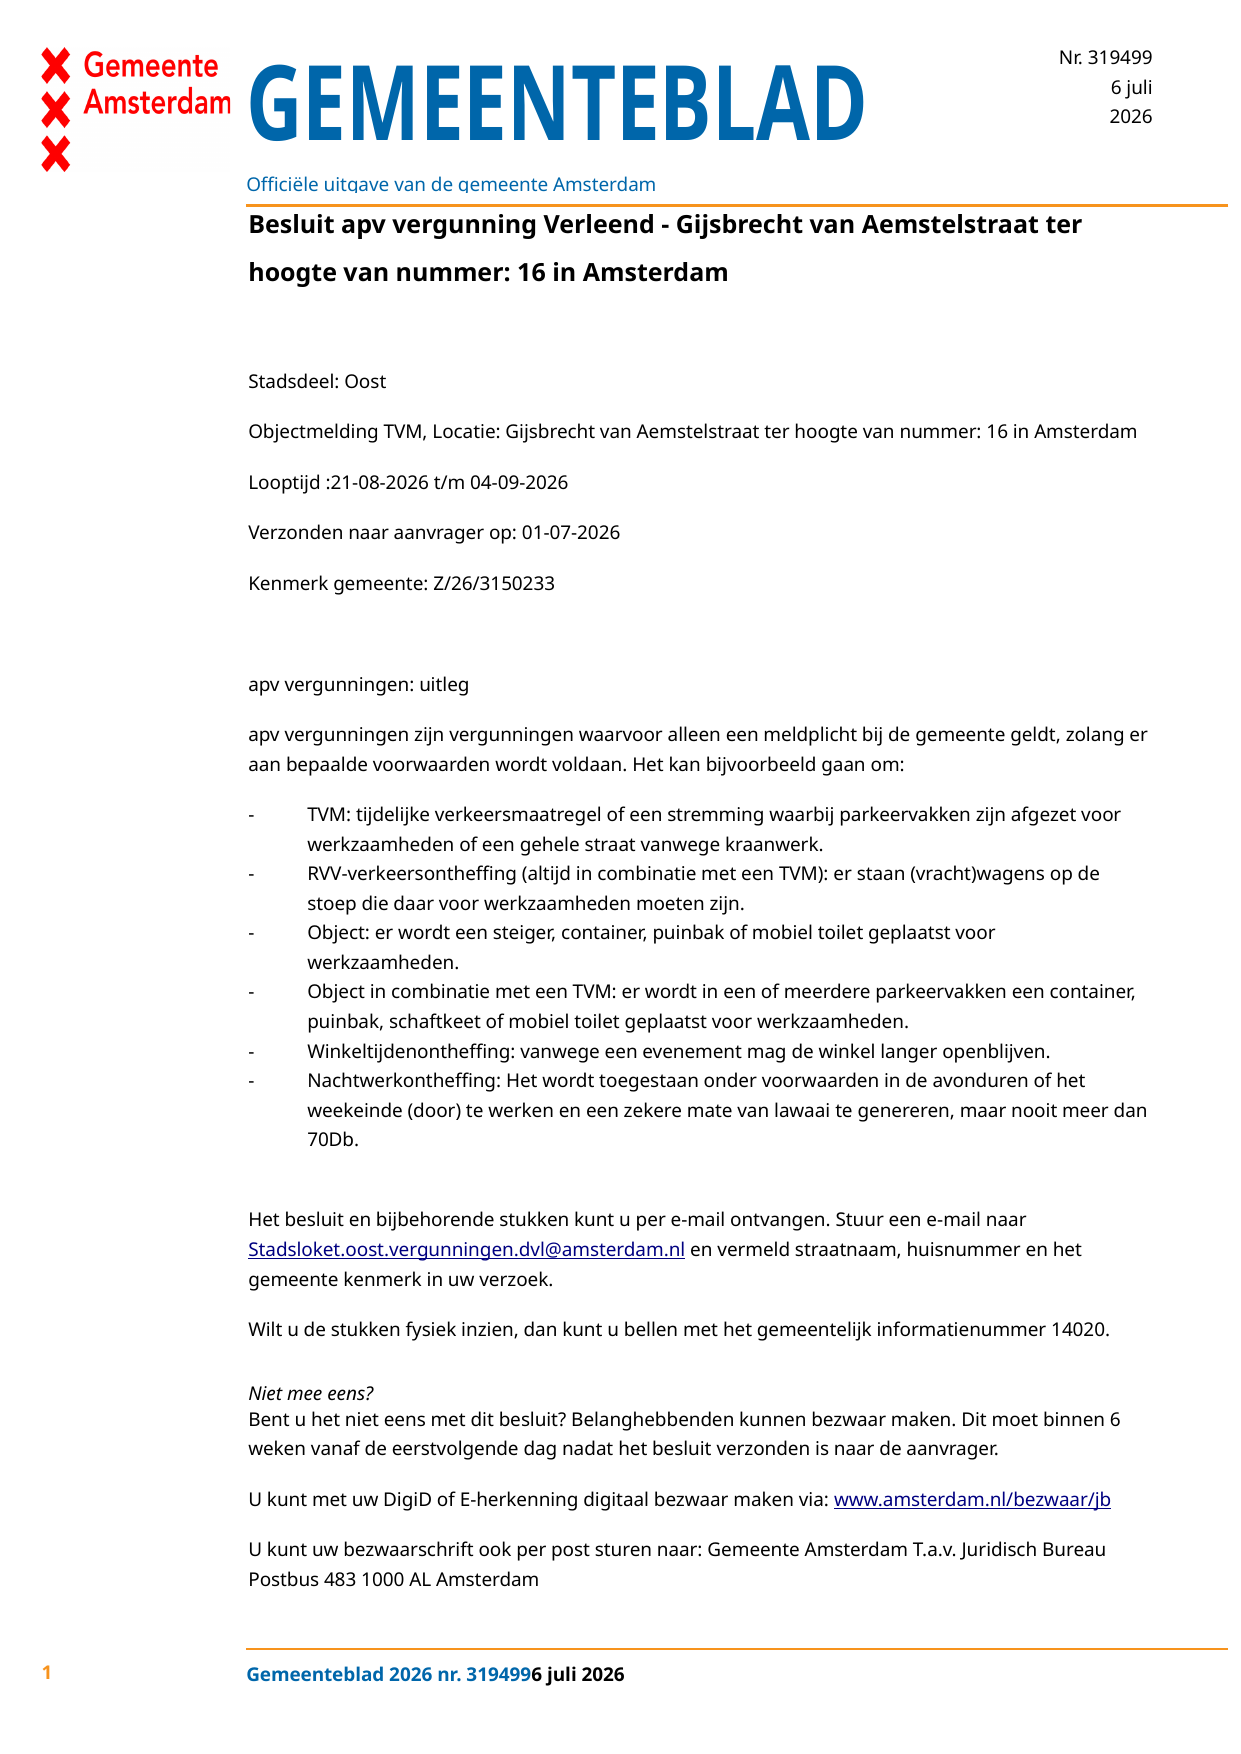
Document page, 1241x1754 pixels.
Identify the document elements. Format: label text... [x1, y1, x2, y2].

list Object in combinatie met een TVM: er wordt in een of meerdere parkeervakken een container, puinbak, schaftkeet of mobiel toilet geplaatst voor werkzaamheden. [248, 979, 1152, 1034]
text Wilt u de stukken fysiek inzien, dan kunt u bellen met het gemeentelijk informatienummer 14020. [248, 1316, 1152, 1342]
list Nachtwerkontheffing: Het wordt toegestaan onder voorwaarden in de avonduren of het weekeinde (door) te werken en een zekere mate van lawaai te genereren, maar nooit meer dan 70Db. [248, 1067, 1152, 1152]
text U kunt met uw DigiD of E-herkenning digitaal bezwaar maken via: www.amsterdam.nl/bezwaar/jb [248, 1486, 1152, 1512]
list Winkeltijdenontheffing: vanwege een evenement mag de winkel langer openblijven. [248, 1038, 1152, 1064]
text Stadsdeel: Oost [248, 368, 1152, 394]
list RVV-verkeersontheffing (altijd in combinatie met een TVM): er staan (vracht)wagens op de stoep die daar voor werkzaamheden moeten zijn. [248, 860, 1152, 916]
text Besluit apv vergunning Verleend - Gijsbrecht van Aemstelstraat ter hoogte van nummer: 16 in Amsterdam [248, 207, 1152, 288]
text Bent u het niet eens met dit besluit? Belanghebbenden kunnen bezwaar maken. Dit moet binnen 6 weken vanaf de eerstvolgende dag nadat het besluit verzonden is naar de aanvrager. [248, 1406, 1152, 1461]
text U kunt uw bezwaarschrift ook per post sturen naar: Gemeente Amsterdam T.a.v. Juridisch Bureau Postbus 483 1000 AL Amsterdam [248, 1536, 1152, 1592]
text apv vergunningen zijn vergunningen waarvoor alleen een meldplicht bij de gemeente geldt, zolang er aan bepaalde voorwaarden wordt voldaan. Het kan bijvoorbeeld gaan om: [248, 721, 1152, 777]
text Verzonden naar aanvrager op: 01-07-2026 [248, 519, 1152, 545]
picture [41, 47, 231, 172]
list TVM: tijdelijke verkeersmaatregel of een stremming waarbij parkeervakken zijn afgezet voor werkzaamheden of een gehele straat vanwege kraanwerk. [248, 801, 1152, 857]
text Looptijd :21-08-2026 t/m 04-09-2026 [248, 469, 1152, 495]
text apv vergunningen: uitleg [248, 671, 1152, 697]
text Objectmelding TVM, Locatie: Gijsbrecht van Aemstelstraat ter hoogte van nummer: 16 in Amsterdam [248, 419, 1152, 444]
list Object: er wordt een steiger, container, puinbak of mobiel toilet geplaatst voor werkzaamheden. [248, 919, 1152, 975]
text Het besluit en bijbehorende stukken kunt u per e-mail ontvangen. Stuur een e-mail naar Stadsloket.oost.vergunningen.dvl@amsterdam.nl en vermeld straatnaam, huisnummer en het gemeente kenmerk in uw verzoek. [248, 1207, 1152, 1292]
text Niet mee eens? [248, 1380, 1152, 1406]
text Kenmerk gemeente: Z/26/3150233 [248, 570, 1152, 596]
